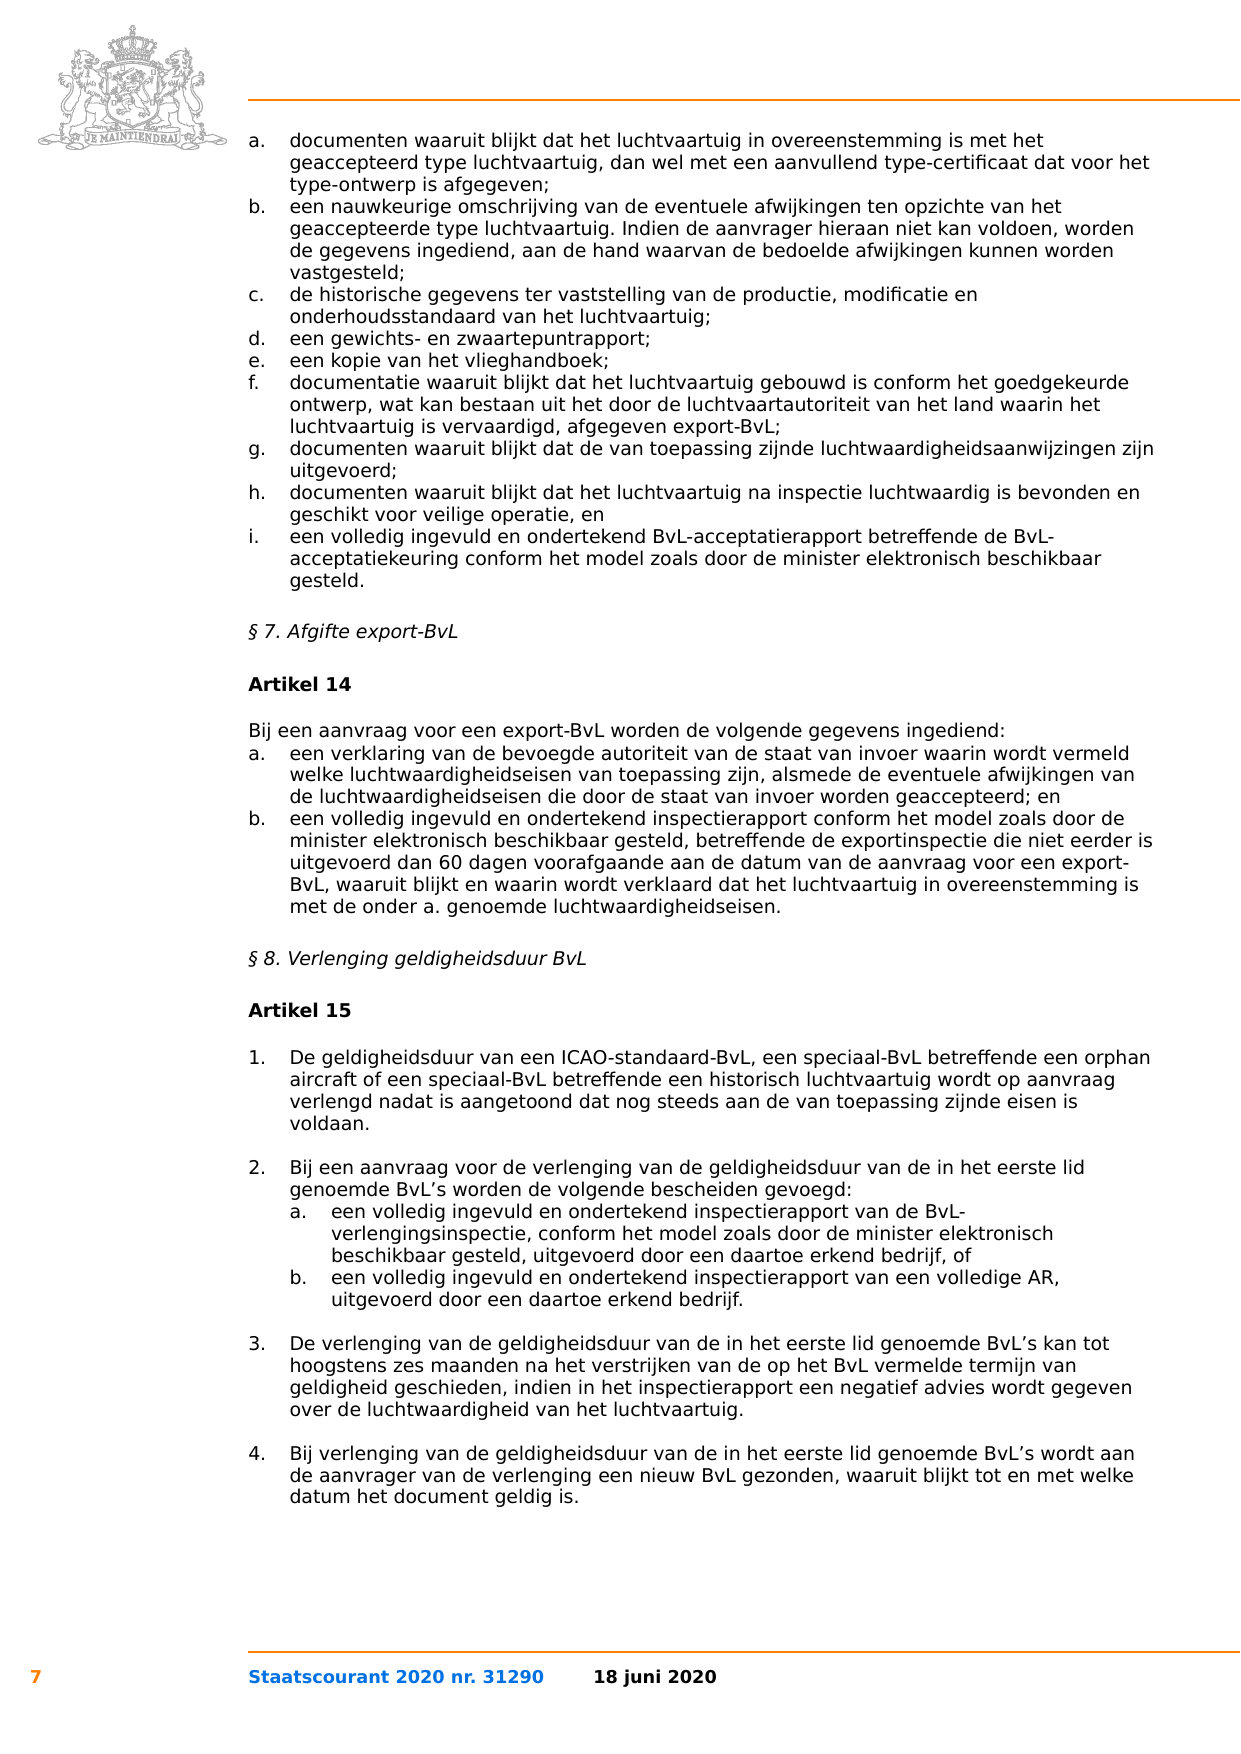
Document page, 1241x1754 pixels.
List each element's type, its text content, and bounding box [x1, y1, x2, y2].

text 4. Bij verlenging van de geldigheidsduur van de in het eerste lid genoemde BvL’s wordt aan de aanvrager van de verlenging een nieuw BvL gezonden, waaruit blijkt tot en met welke datum het document geldig is. [248, 1442, 1163, 1508]
subtitle Artikel 15 [248, 1000, 1163, 1022]
subtitle § 8. Verlenging geldigheidsduur BvL [248, 948, 1163, 970]
text g. documenten waaruit blijkt dat de van toepassing zijnde luchtwaardigheidsaanwijzingen zijn uitgevoerd; [248, 438, 1163, 482]
text b. een nauwkeurige omschrijving van de eventuele afwijkingen ten opzichte van het geaccepteerde type luchtvaartuig. Indien de aanvrager hieraan niet kan voldoen, worden de gegevens ingediend, aan de hand waarvan de bedoelde afwijkingen kunnen worden vastgesteld; [248, 196, 1163, 284]
picture [38, 25, 227, 150]
text a. een volledig ingevuld en ondertekend inspectierapport van de BvL-verlengingsinspectie, conform het model zoals door de minister elektronisch beschikbaar gesteld, uitgevoerd door een daartoe erkend bedrijf, of [289, 1201, 1163, 1267]
subtitle Artikel 14 [248, 673, 1163, 695]
text d. een gewichts- en zwaartepuntrapport; [248, 328, 1163, 350]
text h. documenten waaruit blijkt dat het luchtvaartuig na inspectie luchtwaardig is bevonden en geschikt voor veilige operatie, en [248, 482, 1163, 526]
text a. documenten waaruit blijkt dat het luchtvaartuig in overeenstemming is met het geaccepteerd type luchtvaartuig, dan wel met een aanvullend type-certificaat dat voor het type-ontwerp is afgegeven; [248, 130, 1163, 196]
text a. een verklaring van de bevoegde autoriteit van de staat van invoer waarin wordt vermeld welke luchtwaardigheidseisen van toepassing zijn, alsmede de eventuele afwijkingen van de luchtwaardigheidseisen die door de staat van invoer worden geaccepteerd; en [248, 742, 1163, 808]
subtitle § 7. Afgifte export-BvL [248, 621, 1163, 643]
text b. een volledig ingevuld en ondertekend inspectierapport van een volledige AR, uitgevoerd door een daartoe erkend bedrijf. [289, 1267, 1163, 1311]
text 2. Bij een aanvraag voor de verlenging van de geldigheidsduur van de in het eerste lid genoemde BvL’s worden de volgende bescheiden gevoegd: [248, 1157, 1163, 1201]
text Bij een aanvraag voor een export-BvL worden de volgende gegevens ingediend: [248, 720, 1163, 742]
text f. documentatie waaruit blijkt dat het luchtvaartuig gebouwd is conform het goedgekeurde ontwerp, wat kan bestaan uit het door de luchtvaartautoriteit van het land waarin het luchtvaartuig is vervaardigd, afgegeven export-BvL; [248, 372, 1163, 438]
text i. een volledig ingevuld en ondertekend BvL-acceptatierapport betreffende de BvL-acceptatiekeuring conform het model zoals door de minister elektronisch beschikbaar gesteld. [248, 526, 1163, 591]
text 3. De verlenging van de geldigheidsduur van de in het eerste lid genoemde BvL’s kan tot hoogstens zes maanden na het verstrijken van de op het BvL vermelde termijn van geldigheid geschieden, indien in het inspectierapport een negatief advies wordt gegeven over de luchtwaardigheid van het luchtvaartuig. [248, 1333, 1163, 1421]
text 1. De geldigheidsduur van een ICAO-standaard-BvL, een speciaal-BvL betreffende een orphan aircraft of een speciaal-BvL betreffende een historisch luchtvaartuig wordt op aanvraag verlengd nadat is aangetoond dat nog steeds aan de van toepassing zijnde eisen is voldaan. [248, 1047, 1163, 1135]
text e. een kopie van het vlieghandboek; [248, 350, 1163, 372]
text c. de historische gegevens ter vaststelling van de productie, modificatie en onderhoudsstandaard van het luchtvaartuig; [248, 284, 1163, 328]
text b. een volledig ingevuld en ondertekend inspectierapport conform het model zoals door de minister elektronisch beschikbaar gesteld, betreffende de exportinspectie die niet eerder is uitgevoerd dan 60 dagen voorafgaande aan de datum van de aanvraag voor een export-BvL, waaruit blijkt en waarin wordt verklaard dat het luchtvaartuig in overeenstemming is met de onder a. genoemde luchtwaardigheidseisen. [248, 808, 1163, 918]
